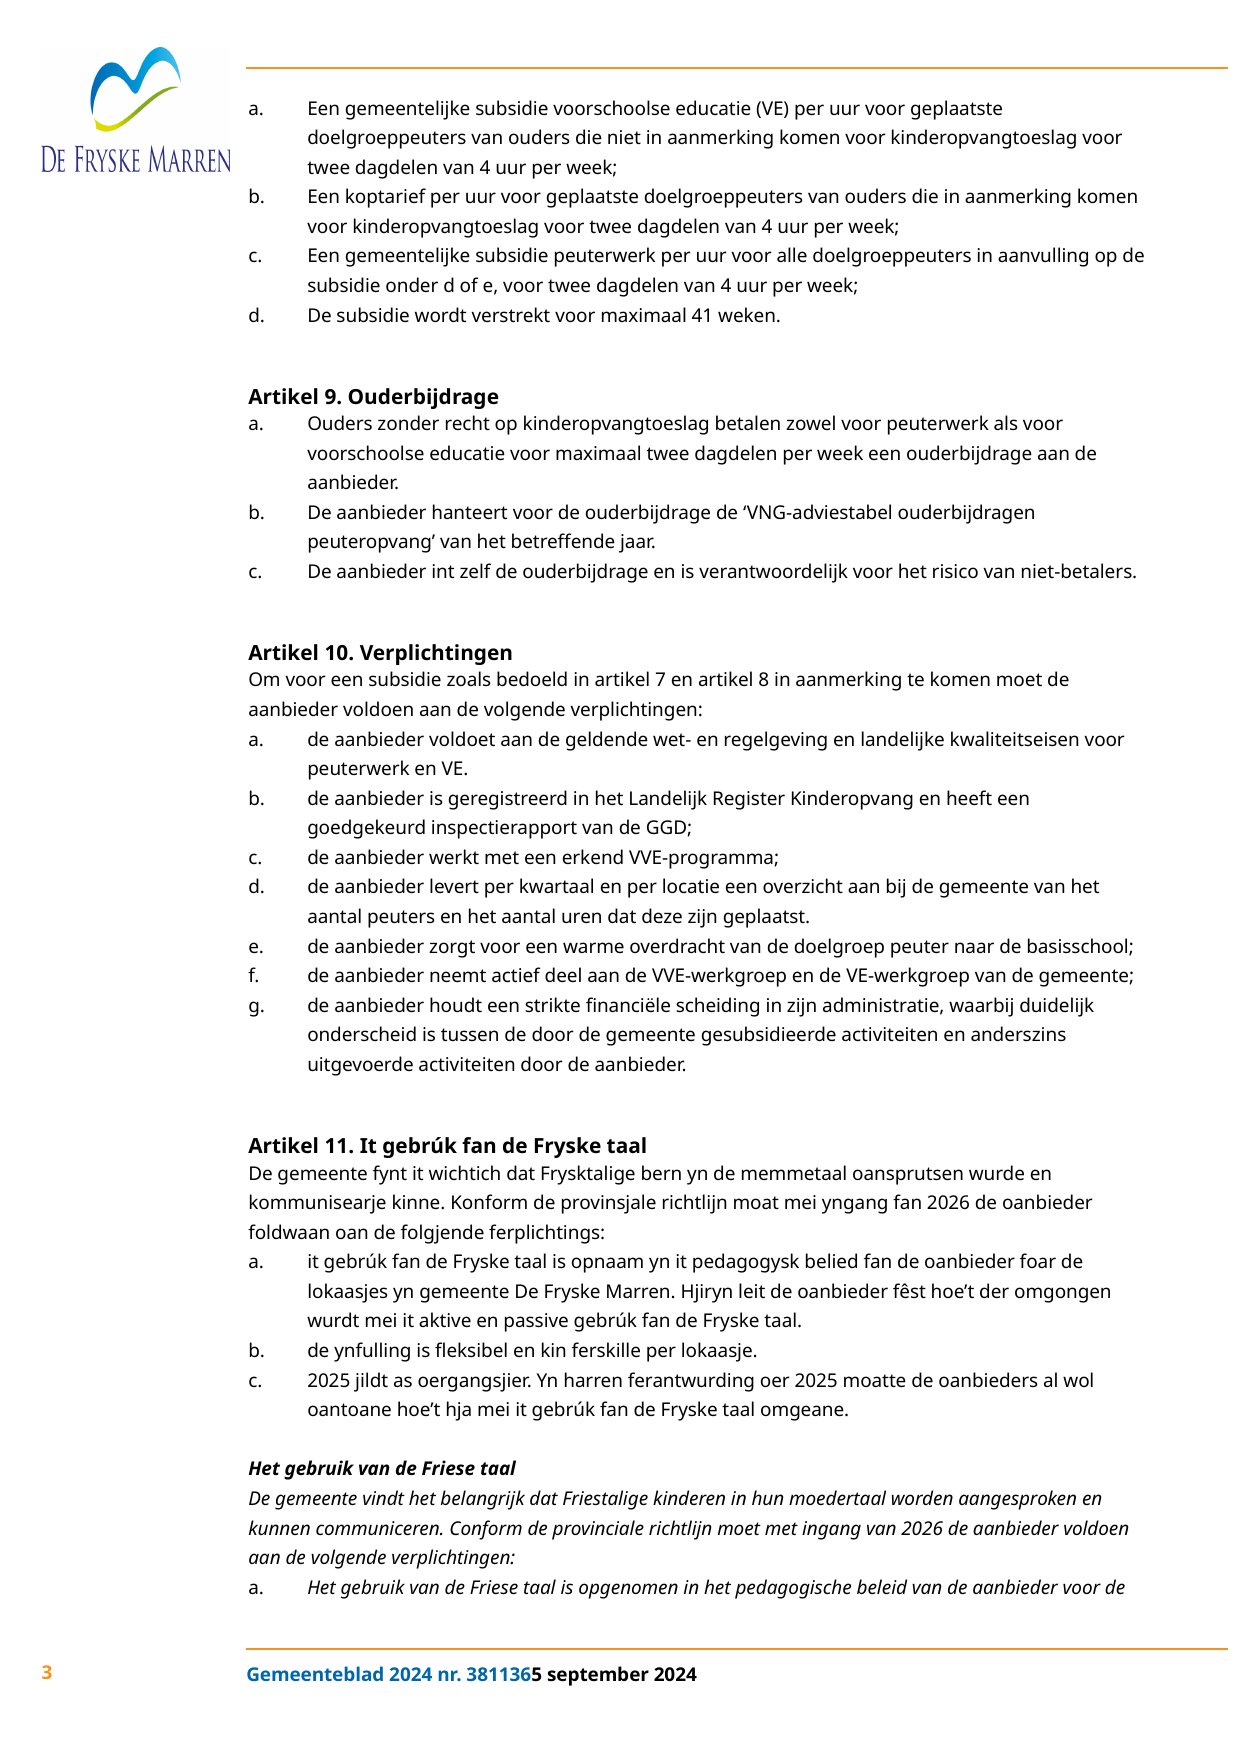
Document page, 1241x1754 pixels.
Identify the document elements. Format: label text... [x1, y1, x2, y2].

text Artikel 9. Ouderbijdrage [248, 382, 1152, 410]
list de aanbieder werkt met een erkend VVE-programma; [248, 844, 1152, 870]
list de aanbieder zorgt voor een warme overdracht van de doelgroep peuter naar de basisschool; [248, 933, 1152, 959]
list it gebrúk fan de Fryske taal is opnaam yn it pedagogysk belied fan de oanbieder foar de lokaasjes yn gemeente De Fryske Marren. Hjiryn leit de oanbieder fêst hoe’t der omgongen wurdt mei it aktive en passive gebrúk fan de Fryske taal. [248, 1248, 1152, 1333]
list De aanbieder int zelf de ouderbijdrage en is verantwoordelijk voor het risico van niet-betalers. [248, 558, 1152, 584]
list de aanbieder neemt actief deel aan de VVE-werkgroep en de VE-werkgroep van de gemeente; [248, 962, 1152, 988]
list de aanbieder levert per kwartaal en per locatie een overzicht aan bij de gemeente van het aantal peuters en het aantal uren dat deze zijn geplaatst. [248, 874, 1152, 929]
text Het gebruik van de Friese taal [248, 1456, 1152, 1481]
text Artikel 10. Verplichtingen [248, 638, 1152, 667]
list de aanbieder voldoet aan de geldende wet- en regelgeving en landelijke kwaliteitseisen voor peuterwerk en VE. [248, 726, 1152, 781]
list de aanbieder houdt een strikte financiële scheiding in zijn administratie, waarbij duidelijk onderscheid is tussen de door de gemeente gesubsidieerde activiteiten en anderszins uitgevoerde activiteiten door de aanbieder. [248, 992, 1152, 1077]
list 2025 jildt as oergangsjier. Yn harren ferantwurding oer 2025 moatte de oanbieders al wol oantoane hoe’t hja mei it gebrúk fan de Fryske taal omgeane. [248, 1367, 1152, 1422]
list Een gemeentelijke subsidie peuterwerk per uur voor alle doelgroeppeuters in aanvulling op de subsidie onder d of e, voor twee dagdelen van 4 uur per week; [248, 243, 1152, 298]
text Artikel 11. It gebrúk fan de Fryske taal [248, 1131, 1152, 1160]
picture [41, 47, 231, 172]
list de aanbieder is geregistreerd in het Landelijk Register Kinderopvang en heeft een goedgekeurd inspectierapport van de GGD; [248, 785, 1152, 840]
list Het gebruik van de Friese taal is opgenomen in het pedagogische beleid van de aanbieder voor de [248, 1574, 1152, 1599]
list Een koptarief per uur voor geplaatste doelgroeppeuters van ouders die in aanmerking komen voor kinderopvangtoeslag voor twee dagdelen van 4 uur per week; [248, 183, 1152, 239]
list De aanbieder hanteert voor de ouderbijdrage de ‘VNG-adviestabel ouderbijdragen peuteropvang’ van het betreffende jaar. [248, 499, 1152, 554]
text De gemeente fynt it wichtich dat Frysktalige bern yn de memmetaal oansprutsen wurde en kommunisearje kinne. Konform de provinsjale richtlijn moat mei yngang fan 2026 de oanbieder foldwaan oan de folgjende ferplichtings: [248, 1160, 1152, 1244]
list Een gemeentelijke subsidie voorschoolse educatie (VE) per uur voor geplaatste doelgroeppeuters van ouders die niet in aanmerking komen voor kinderopvangtoeslag voor twee dagdelen van 4 uur per week; [248, 95, 1152, 180]
list Ouders zonder recht op kinderopvangtoeslag betalen zowel voor peuterwerk als voor voorschoolse educatie voor maximaal twee dagdelen per week een ouderbijdrage aan de aanbieder. [248, 410, 1152, 495]
text Om voor een subsidie zoals bedoeld in artikel 7 en artikel 8 in aanmerking te komen moet de aanbieder voldoen aan de volgende verplichtingen: [248, 667, 1152, 722]
list de ynfulling is fleksibel en kin ferskille per lokaasje. [248, 1337, 1152, 1363]
list De subsidie wordt verstrekt voor maximaal 41 weken. [248, 302, 1152, 328]
text De gemeente vindt het belangrijk dat Friestalige kinderen in hun moedertaal worden aangesproken en kunnen communiceren. Conform de provinciale richtlijn moet met ingang van 2026 de aanbieder voldoen aan de volgende verplichtingen: [248, 1485, 1152, 1570]
